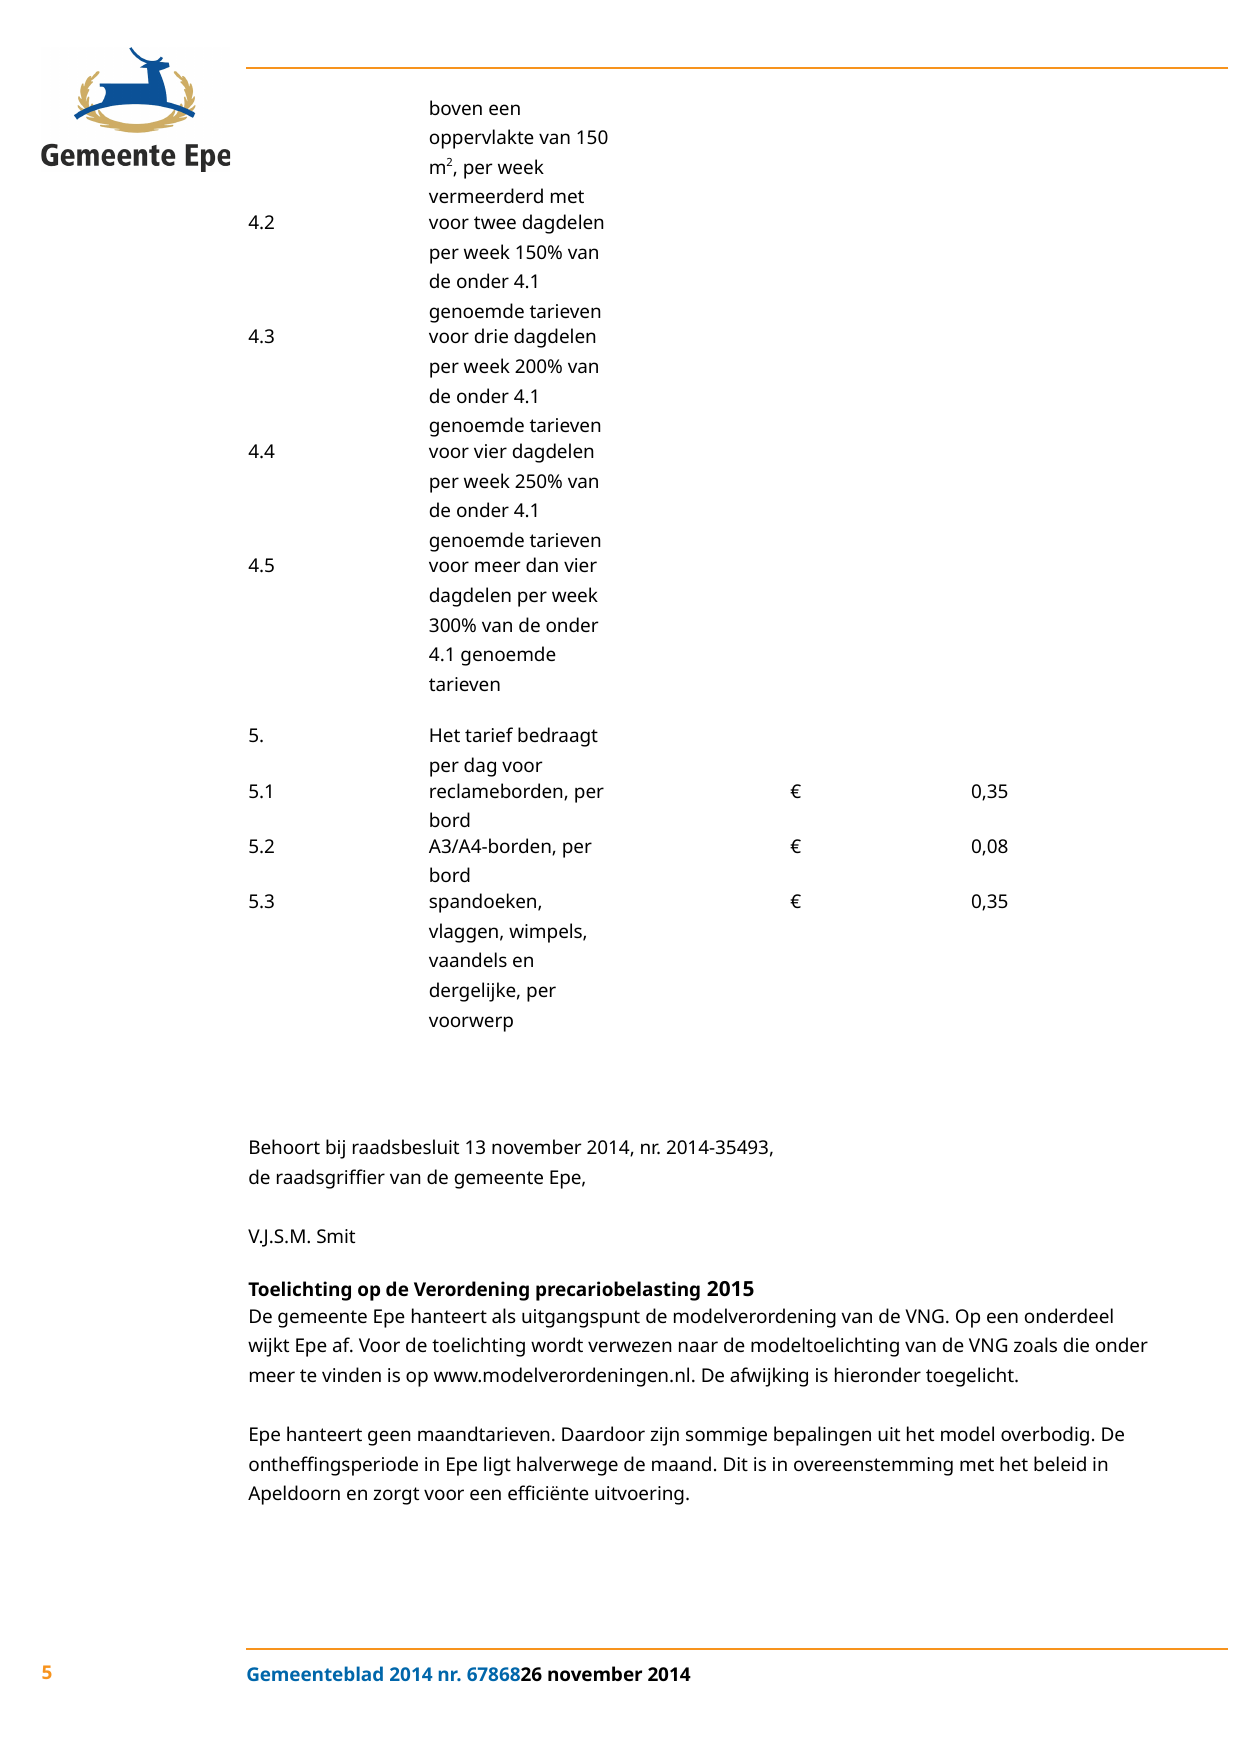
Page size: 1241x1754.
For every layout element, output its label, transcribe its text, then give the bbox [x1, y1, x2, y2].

table_cell [790, 324, 971, 438]
table_cell [248, 697, 429, 722]
table_cell 5. [248, 723, 429, 778]
text Behoort bij raadsbesluit 13 november 2014, nr. 2014-35493, [248, 1134, 1152, 1160]
table_cell [790, 723, 971, 778]
table_cell 0,35 [971, 778, 1152, 833]
table_cell [609, 778, 790, 833]
table_cell 0,08 [971, 833, 1152, 888]
table_cell [609, 697, 790, 722]
table_cell 5.3 [248, 889, 429, 1032]
table_cell 4.2 [248, 209, 429, 324]
table_cell [971, 438, 1152, 553]
text V.J.S.M. Smit [248, 1223, 1152, 1249]
table_cell 5.2 [248, 833, 429, 888]
table_cell voor twee dagdelen per week 150% van de onder 4.1 genoemde tarieven [429, 209, 609, 324]
table_cell 0,35 [971, 889, 1152, 1032]
table_cell € [790, 778, 971, 833]
table_cell voor drie dagdelen per week 200% van de onder 4.1 genoemde tarieven [429, 324, 609, 438]
table_cell [790, 209, 971, 324]
table_cell [790, 438, 971, 553]
table_cell 4.5 [248, 553, 429, 697]
text Toelichting op de Verordening precariobelasting 2015 [248, 1274, 1152, 1303]
table_cell [790, 697, 971, 722]
text De gemeente Epe hanteert als uitgangspunt de modelverordening van de VNG. Op een onderdeel wijkt Epe af. Voor de toelichting wordt verwezen naar de modeltoelichting van de VNG zoals die onder meer te vinden is op www.modelverordeningen.nl. De afwijking is hieronder toegelicht. [248, 1303, 1152, 1388]
table_cell [609, 324, 790, 438]
table_cell [609, 723, 790, 778]
table_cell reclameborden, per bord [429, 778, 609, 833]
table_cell [609, 553, 790, 697]
text de raadsgriffier van de gemeente Epe, [248, 1164, 1152, 1190]
table_cell [971, 95, 1152, 209]
table_cell 4.3 [248, 324, 429, 438]
table_cell [609, 209, 790, 324]
table_cell [609, 833, 790, 888]
table_cell [971, 209, 1152, 324]
table_cell [971, 553, 1152, 697]
text Epe hanteert geen maandtarieven. Daardoor zijn sommige bepalingen uit het model overbodig. De ontheffingsperiode in Epe ligt halverwege de maand. Dit is in overeenstemming met het beleid in Apeldoorn en zorgt voor een efficiënte uitvoering. [248, 1421, 1152, 1506]
picture [41, 47, 231, 172]
table_cell [609, 95, 790, 209]
table_cell 5.1 [248, 778, 429, 833]
table_cell spandoeken, vlaggen, wimpels, vaandels en dergelijke, per voorwerp [429, 889, 609, 1032]
table_cell [609, 889, 790, 1032]
table_cell [609, 438, 790, 553]
table_cell voor meer dan vier dagdelen per week 300% van de onder 4.1 genoemde tarieven [429, 553, 609, 697]
table_cell [971, 723, 1152, 778]
table_cell Het tarief bedraagt per dag voor [429, 723, 609, 778]
table_cell boven een oppervlakte van 150 m2, per week vermeerderd met [429, 95, 609, 209]
table_cell voor vier dagdelen per week 250% van de onder 4.1 genoemde tarieven [429, 438, 609, 553]
table_cell A3/A4-borden, per bord [429, 833, 609, 888]
table_cell [790, 95, 971, 209]
table_cell [971, 697, 1152, 722]
table_cell 4.4 [248, 438, 429, 553]
table_cell € [790, 833, 971, 888]
table_cell [790, 553, 971, 697]
table_cell [429, 697, 609, 722]
table_cell [248, 95, 429, 209]
table_cell € [790, 889, 971, 1032]
table_cell [971, 324, 1152, 438]
